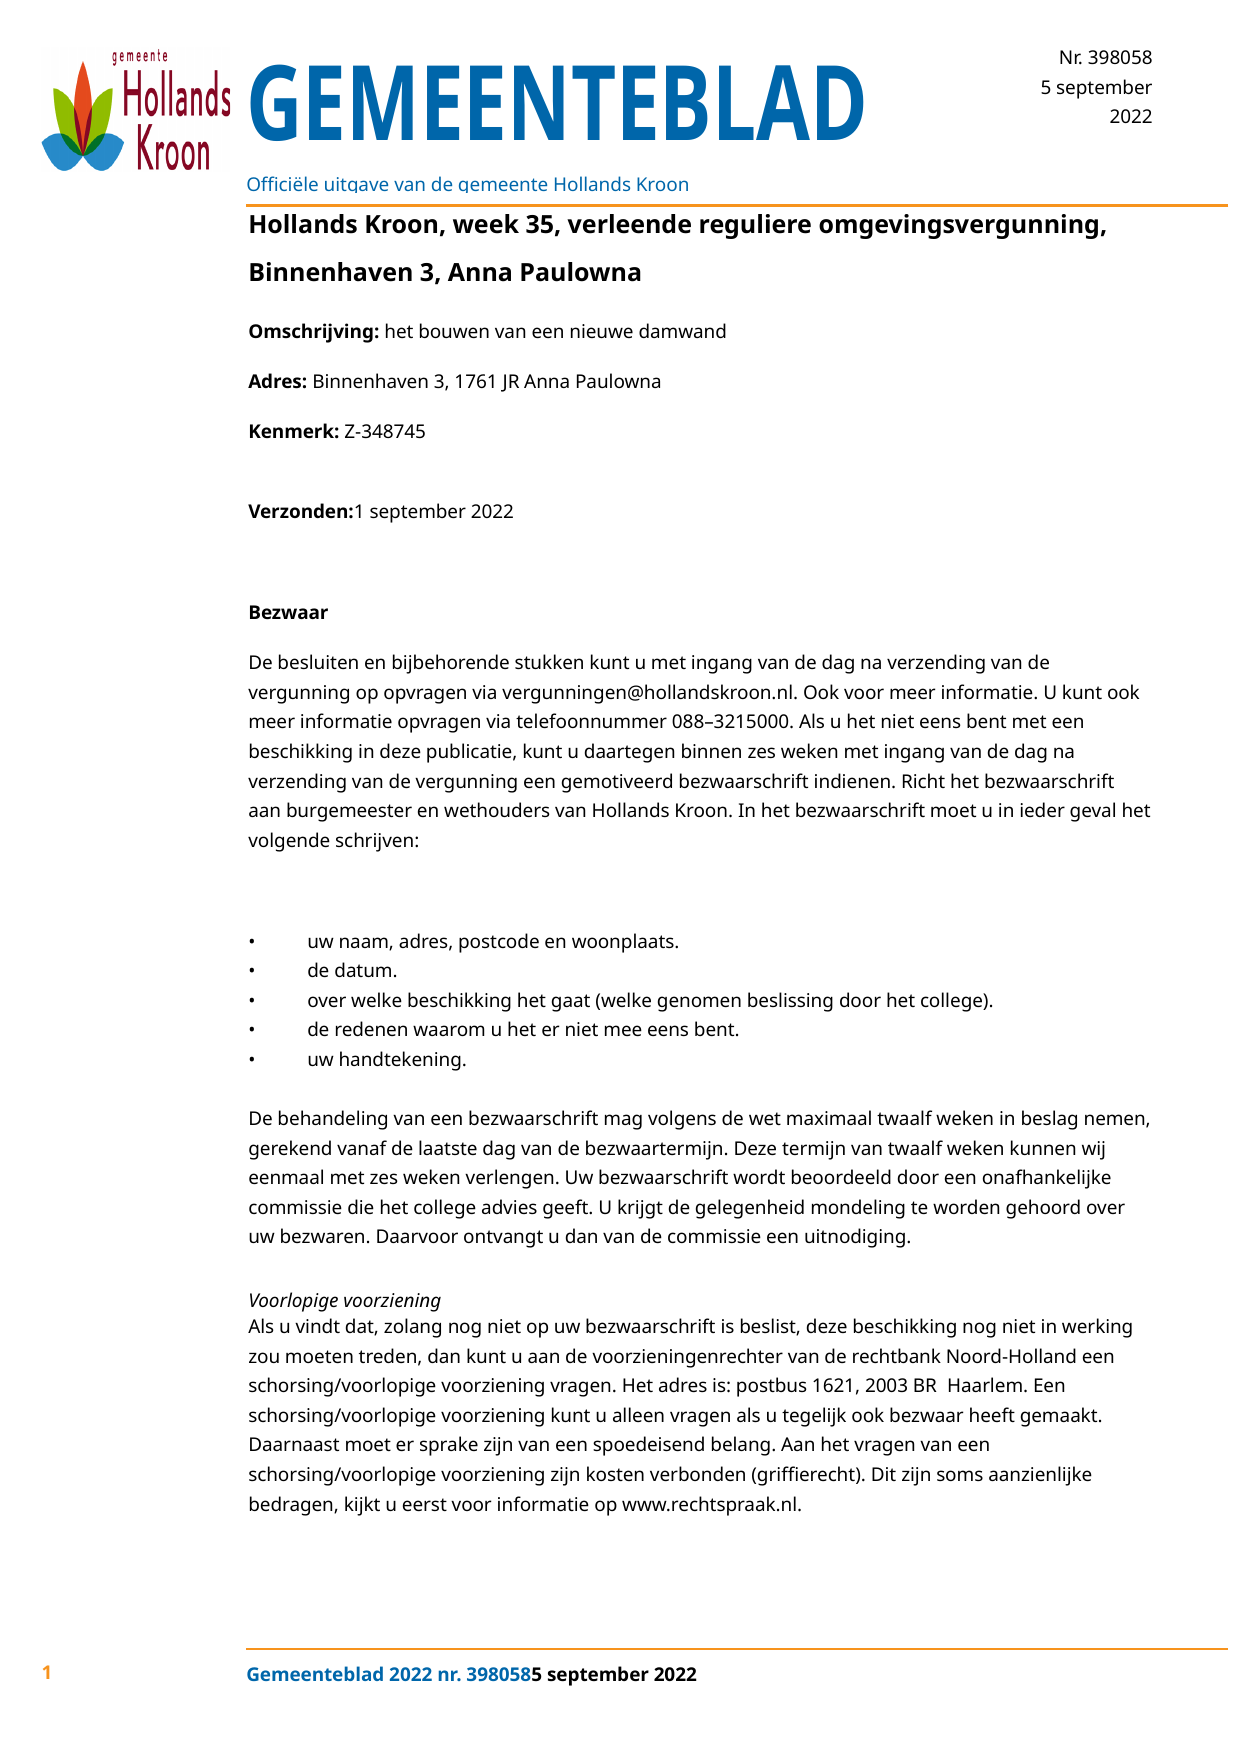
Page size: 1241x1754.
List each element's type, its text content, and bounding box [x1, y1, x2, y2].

text De behandeling van een bezwaarschrift mag volgens de wet maximaal twaalf weken in beslag nemen, gerekend vanaf de laatste dag van de bezwaartermijn. Deze termijn van twaalf weken kunnen wij eenmaal met zes weken verlengen. Uw bezwaarschrift wordt beoordeeld door een onafhankelijke commissie die het college advies geeft. U krijgt de gelegenheid mondeling te worden gehoord over uw bezwaren. Daarvoor ontvangt u dan van de commissie een uitnodiging. [248, 1105, 1152, 1249]
text Voorlopige voorziening [248, 1288, 1152, 1313]
text Omschrijving: het bouwen van een nieuwe damwand [248, 318, 1152, 344]
text De besluiten en bijbehorende stukken kunt u met ingang van de dag na verzending van de vergunning op opvragen via vergunningen@hollandskroon.nl. Ook voor meer informatie. U kunt ook meer informatie opvragen via telefoonnummer 088–3215000. Als u het niet eens bent met een beschikking in deze publicatie, kunt u daartegen binnen zes weken met ingang van de dag na verzending van de vergunning een gemotiveerd bezwaarschrift indienen. Richt het bezwaarschrift aan burgemeester en wethouders van Hollands Kroon. In het bezwaarschrift moet u in ieder geval het volgende schrijven: [248, 649, 1152, 853]
list uw handtekening. [248, 1046, 1152, 1072]
picture [41, 47, 231, 172]
text Verzonden:1 september 2022 [248, 498, 1152, 524]
list de datum. [248, 957, 1152, 983]
table_header [700, 469, 1152, 495]
list de redenen waarom u het er niet mee eens bent. [248, 1017, 1152, 1042]
text Kenmerk: Z-348745 [248, 419, 1152, 444]
text Adres: Binnenhaven 3, 1761 JR Anna Paulowna [248, 368, 1152, 394]
table_header [248, 469, 700, 495]
text Bezwaar [248, 599, 1152, 625]
list over welke beschikking het gaat (welke genomen beslissing door het college). [248, 987, 1152, 1013]
list uw naam, adres, postcode en woonplaats. [248, 928, 1152, 953]
text Hollands Kroon, week 35, verleende reguliere omgevingsvergunning, Binnenhaven 3, Anna Paulowna [248, 207, 1152, 288]
text Als u vindt dat, zolang nog niet op uw bezwaarschrift is beslist, deze beschikking nog niet in werking zou moeten treden, dan kunt u aan de voorzieningenrechter van de rechtbank Noord-Holland een schorsing/voorlopige voorziening vragen. Het adres is: postbus 1621, 2003 BR Haarlem. Een schorsing/voorlopige voorziening kunt u alleen vragen als u tegelijk ook bezwaar heeft gemaakt. Daarnaast moet er sprake zijn van een spoedeisend belang. Aan het vragen van een schorsing/voorlopige voorziening zijn kosten verbonden (griffierecht). Dit zijn soms aanzienlijke bedragen, kijkt u eerst voor informatie op www.rechtspraak.nl. [248, 1313, 1152, 1517]
